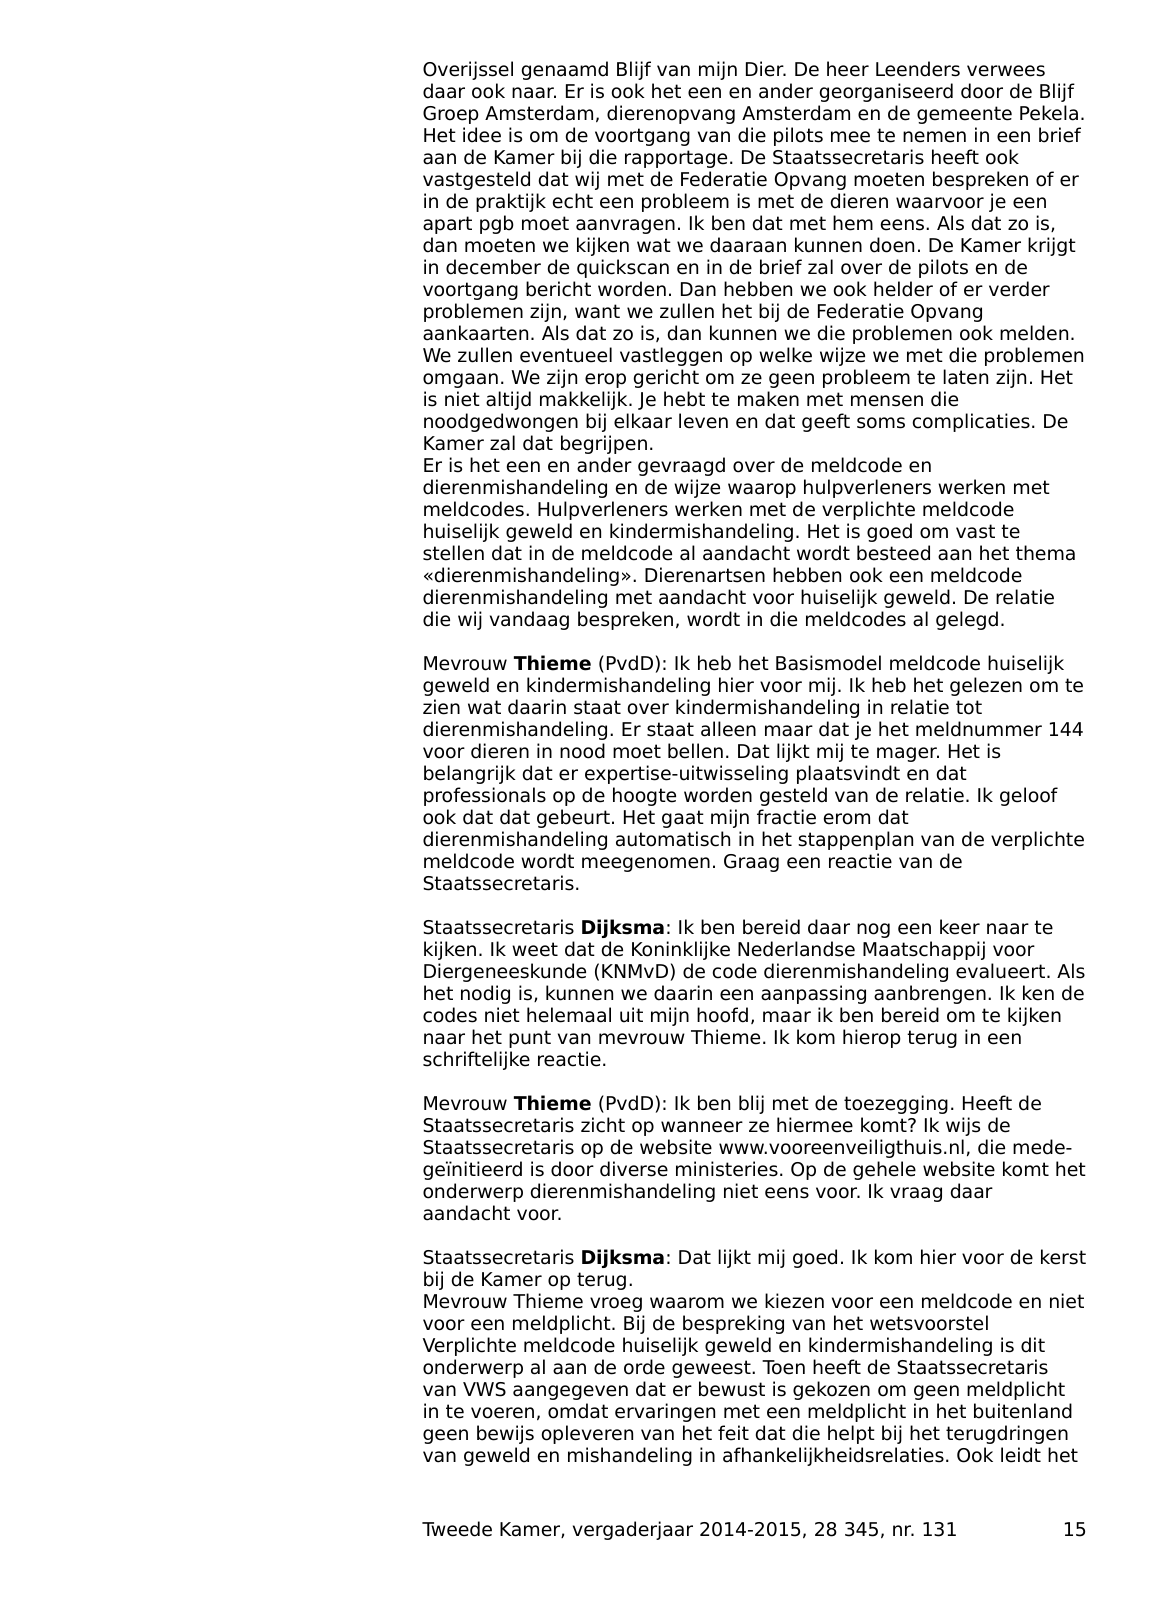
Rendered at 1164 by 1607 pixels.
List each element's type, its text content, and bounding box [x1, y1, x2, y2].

text Staatssecretaris Dijksma: Dat lijkt mij goed. Ik kom hier voor de kerst bij de Kamer op terug. [422, 1247, 1087, 1291]
text Mevrouw Thieme (PvdD): Ik ben blij met de toezegging. Heeft de Staatssecretaris zicht op wanneer ze hiermee komt? Ik wijs de Staatssecretaris op de website www.vooreenveiligthuis.nl, die mede-geïnitieerd is door diverse ministeries. Op de gehele website komt het onderwerp dierenmishandeling niet eens voor. Ik vraag daar aandacht voor. [422, 1093, 1087, 1224]
text Mevrouw Thieme (PvdD): Ik heb het Basismodel meldcode huiselijk geweld en kindermishandeling hier voor mij. Ik heb het gelezen om te zien wat daarin staat over kindermishandeling in relatie tot dierenmishandeling. Er staat alleen maar dat je het meldnummer 144 voor dieren in nood moet bellen. Dat lijkt mij te mager. Het is belangrijk dat er expertise-uitwisseling plaatsvindt en dat professionals op de hoogte worden gesteld van de relatie. Ik geloof ook dat dat gebeurt. Het gaat mijn fractie erom dat dierenmishandeling automatisch in het stappenplan van de verplichte meldcode wordt meegenomen. Graag een reactie van de Staatssecretaris. [422, 653, 1087, 894]
text Er is het een en ander gevraagd over de meldcode en dierenmishandeling en de wijze waarop hulpverleners werken met meldcodes. Hulpverleners werken met de verplichte meldcode huiselijk geweld en kindermishandeling. Het is goed om vast te stellen dat in de meldcode al aandacht wordt besteed aan het thema «dierenmishandeling». Dierenartsen hebben ook een meldcode dierenmishandeling met aandacht voor huiselijk geweld. De relatie die wij vandaag bespreken, wordt in die meldcodes al gelegd. [422, 455, 1087, 631]
text Staatssecretaris Dijksma: Ik ben bereid daar nog een keer naar te kijken. Ik weet dat de Koninklijke Nederlandse Maatschappij voor Diergeneeskunde (KNMvD) de code dierenmishandeling evalueert. Als het nodig is, kunnen we daarin een aanpassing aanbrengen. Ik ken de codes niet helemaal uit mijn hoofd, maar ik ben bereid om te kijken naar het punt van mevrouw Thieme. Ik kom hierop terug in een schriftelijke reactie. [422, 917, 1087, 1071]
text Overijssel genaamd Blijf van mijn Dier. De heer Leenders verwees daar ook naar. Er is ook het een en ander georganiseerd door de Blijf Groep Amsterdam, dierenopvang Amsterdam en de gemeente Pekela. Het idee is om de voortgang van die pilots mee te nemen in een brief aan de Kamer bij die rapportage. De Staatssecretaris heeft ook vastgesteld dat wij met de Federatie Opvang moeten bespreken of er in de praktijk echt een probleem is met de dieren waarvoor je een apart pgb moet aanvragen. Ik ben dat met hem eens. Als dat zo is, dan moeten we kijken wat we daaraan kunnen doen. De Kamer krijgt in december de quickscan en in de brief zal over de pilots en de voortgang bericht worden. Dan hebben we ook helder of er verder problemen zijn, want we zullen het bij de Federatie Opvang aankaarten. Als dat zo is, dan kunnen we die problemen ook melden. We zullen eventueel vastleggen op welke wijze we met die problemen omgaan. We zijn erop gericht om ze geen probleem te laten zijn. Het is niet altijd makkelijk. Je hebt te maken met mensen die noodgedwongen bij elkaar leven en dat geeft soms complicaties. De Kamer zal dat begrijpen. [422, 59, 1087, 455]
text Mevrouw Thieme vroeg waarom we kiezen voor een meldcode en niet voor een meldplicht. Bij de bespreking van het wetsvoorstel Verplichte meldcode huiselijk geweld en kindermishandeling is dit onderwerp al aan de orde geweest. Toen heeft de Staatssecretaris van VWS aangegeven dat er bewust is gekozen om geen meldplicht in te voeren, omdat ervaringen met een meldplicht in het buitenland geen bewijs opleveren van het feit dat die helpt bij het terugdringen van geweld en mishandeling in afhankelijkheidsrelaties. Ook leidt het [422, 1291, 1087, 1467]
